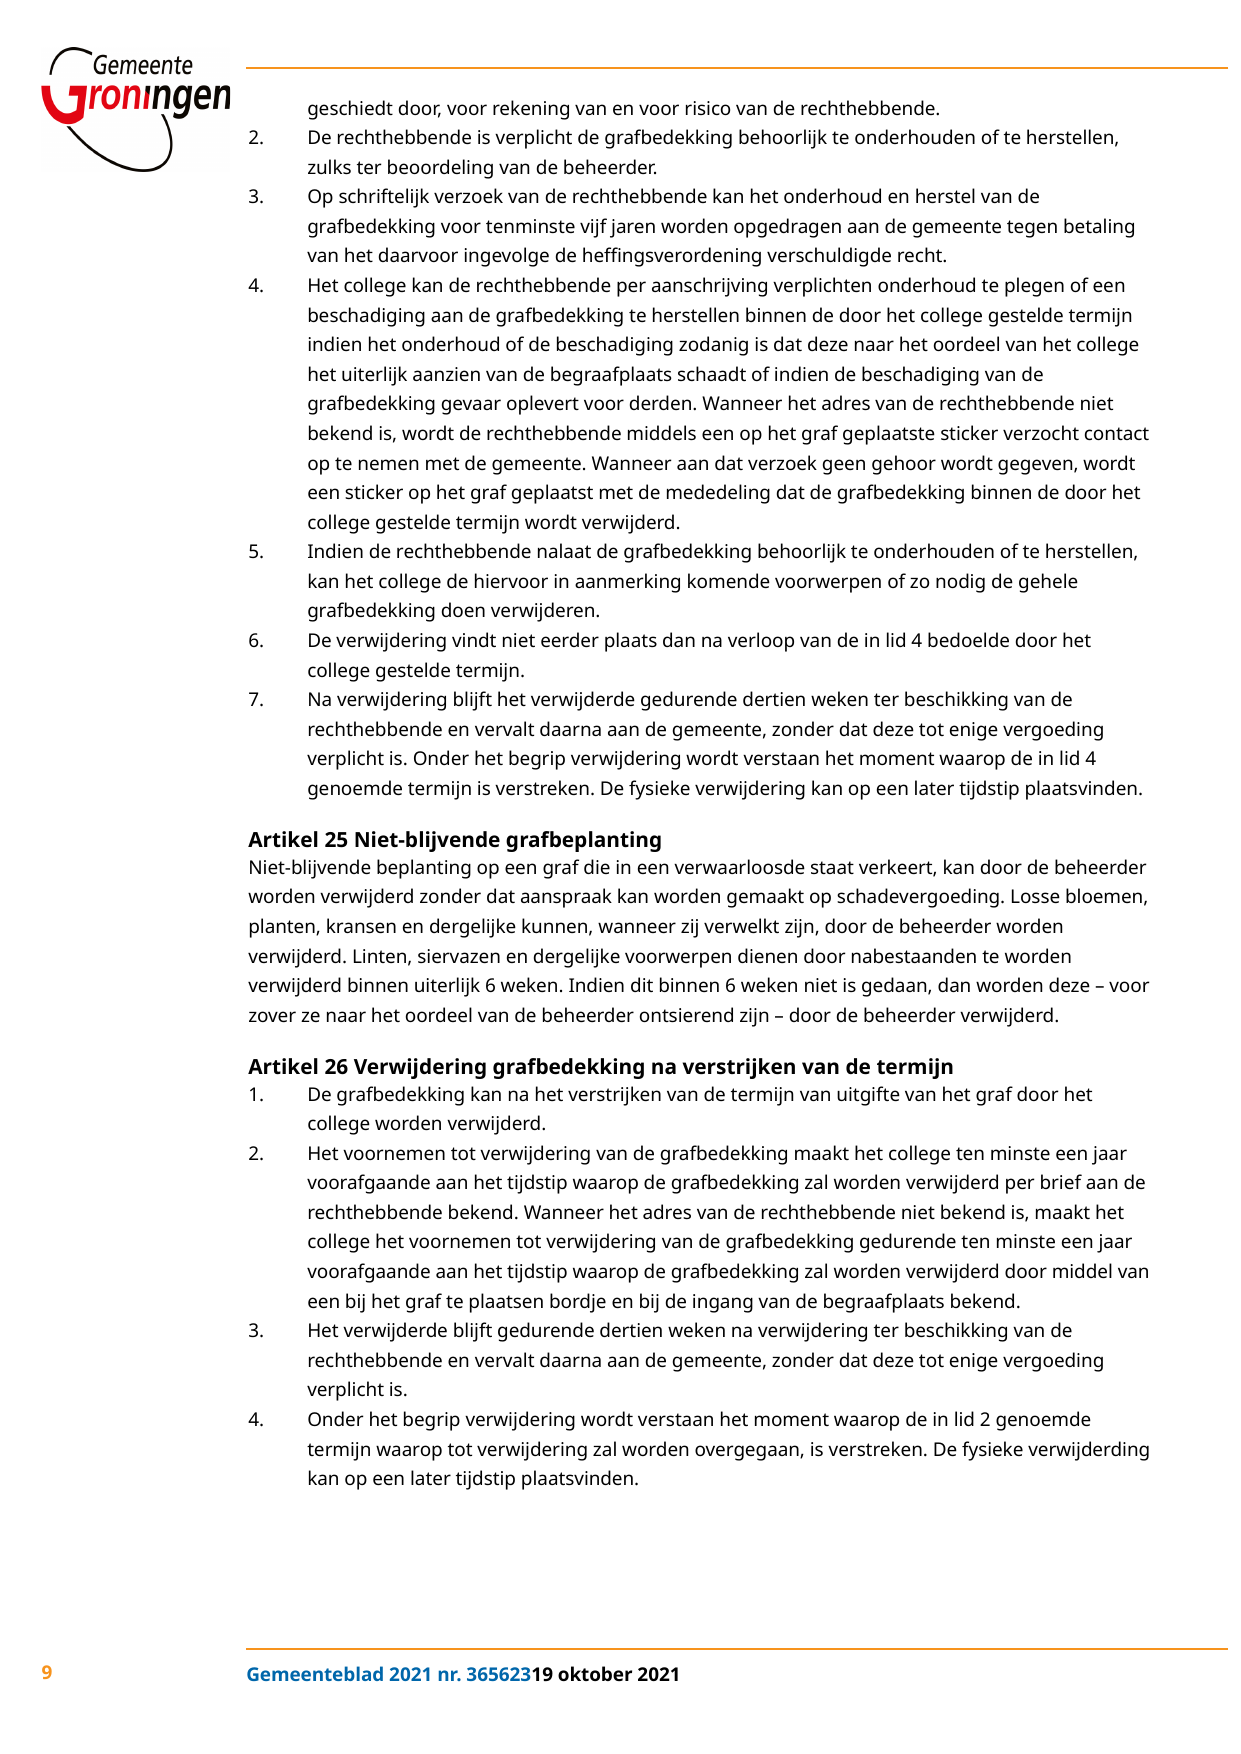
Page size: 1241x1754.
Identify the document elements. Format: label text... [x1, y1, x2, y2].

list Het college kan de rechthebbende per aanschrijving verplichten onderhoud te plegen of een beschadiging aan de grafbedekking te herstellen binnen de door het college gestelde termijn indien het onderhoud of de beschadiging zodanig is dat deze naar het oordeel van het college het uiterlijk aanzien van de begraafplaats schaadt of indien de beschadiging van de grafbedekking gevaar oplevert voor derden. Wanneer het adres van de rechthebbende niet bekend is, wordt de rechthebbende middels een op het graf geplaatste sticker verzocht contact op te nemen met de gemeente. Wanneer aan dat verzoek geen gehoor wordt gegeven, wordt een sticker op het graf geplaatst met de mededeling dat de grafbedekking binnen de door het college gestelde termijn wordt verwijderd. [248, 272, 1152, 535]
list De rechthebbende is verplicht de grafbedekking behoorlijk te onderhouden of te herstellen, zulks ter beoordeling van de beheerder. [248, 124, 1152, 180]
text Artikel 26 Verwijdering grafbedekking na verstrijken van de termijn [248, 1052, 1152, 1081]
text Artikel 25 Niet-blijvende grafbeplanting [248, 826, 1152, 854]
picture [41, 47, 231, 172]
list De verwijdering vindt niet eerder plaats dan na verloop van de in lid 4 bedoelde door het college gestelde termijn. [248, 627, 1152, 683]
list De grafbedekking kan na het verstrijken van de termijn van uitgifte van het graf door het college worden verwijderd. [248, 1081, 1152, 1136]
list Het verwijderde blijft gedurende dertien weken na verwijdering ter beschikking van de rechthebbende en vervalt daarna aan de gemeente, zonder dat deze tot enige vergoeding verplicht is. [248, 1317, 1152, 1402]
list Indien de rechthebbende nalaat de grafbedekking behoorlijk te onderhouden of te herstellen, kan het college de hiervoor in aanmerking komende voorwerpen of zo nodig de gehele grafbedekking doen verwijderen. [248, 538, 1152, 623]
list Op schriftelijk verzoek van de rechthebbende kan het onderhoud en herstel van de grafbedekking voor tenminste vijf jaren worden opgedragen aan de gemeente tegen betaling van het daarvoor ingevolge de heffingsverordening verschuldigde recht. [248, 183, 1152, 268]
list geschiedt door, voor rekening van en voor risico van de rechthebbende. [248, 95, 1152, 121]
text Niet-blijvende beplanting op een graf die in een verwaarloosde staat verkeert, kan door de beheerder worden verwijderd zonder dat aanspraak kan worden gemaakt op schadevergoeding. Losse bloemen, planten, kransen en dergelijke kunnen, wanneer zij verwelkt zijn, door de beheerder worden verwijderd. Linten, siervazen en dergelijke voorwerpen dienen door nabestaanden te worden verwijderd binnen uiterlijk 6 weken. Indien dit binnen 6 weken niet is gedaan, dan worden deze – voor zover ze naar het oordeel van de beheerder ontsierend zijn – door de beheerder verwijderd. [248, 854, 1152, 1028]
list Het voornemen tot verwijdering van de grafbedekking maakt het college ten minste een jaar voorafgaande aan het tijdstip waarop de grafbedekking zal worden verwijderd per brief aan de rechthebbende bekend. Wanneer het adres van de rechthebbende niet bekend is, maakt het college het voornemen tot verwijdering van de grafbedekking gedurende ten minste een jaar voorafgaande aan het tijdstip waarop de grafbedekking zal worden verwijderd door middel van een bij het graf te plaatsen bordje en bij de ingang van de begraafplaats bekend. [248, 1140, 1152, 1314]
list Na verwijdering blijft het verwijderde gedurende dertien weken ter beschikking van de rechthebbende en vervalt daarna aan de gemeente, zonder dat deze tot enige vergoeding verplicht is. Onder het begrip verwijdering wordt verstaan het moment waarop de in lid 4 genoemde termijn is verstreken. De fysieke verwijdering kan op een later tijdstip plaatsvinden. [248, 686, 1152, 801]
list Onder het begrip verwijdering wordt verstaan het moment waarop de in lid 2 genoemde termijn waarop tot verwijdering zal worden overgegaan, is verstreken. De fysieke verwijderding kan op een later tijdstip plaatsvinden. [248, 1406, 1152, 1491]
